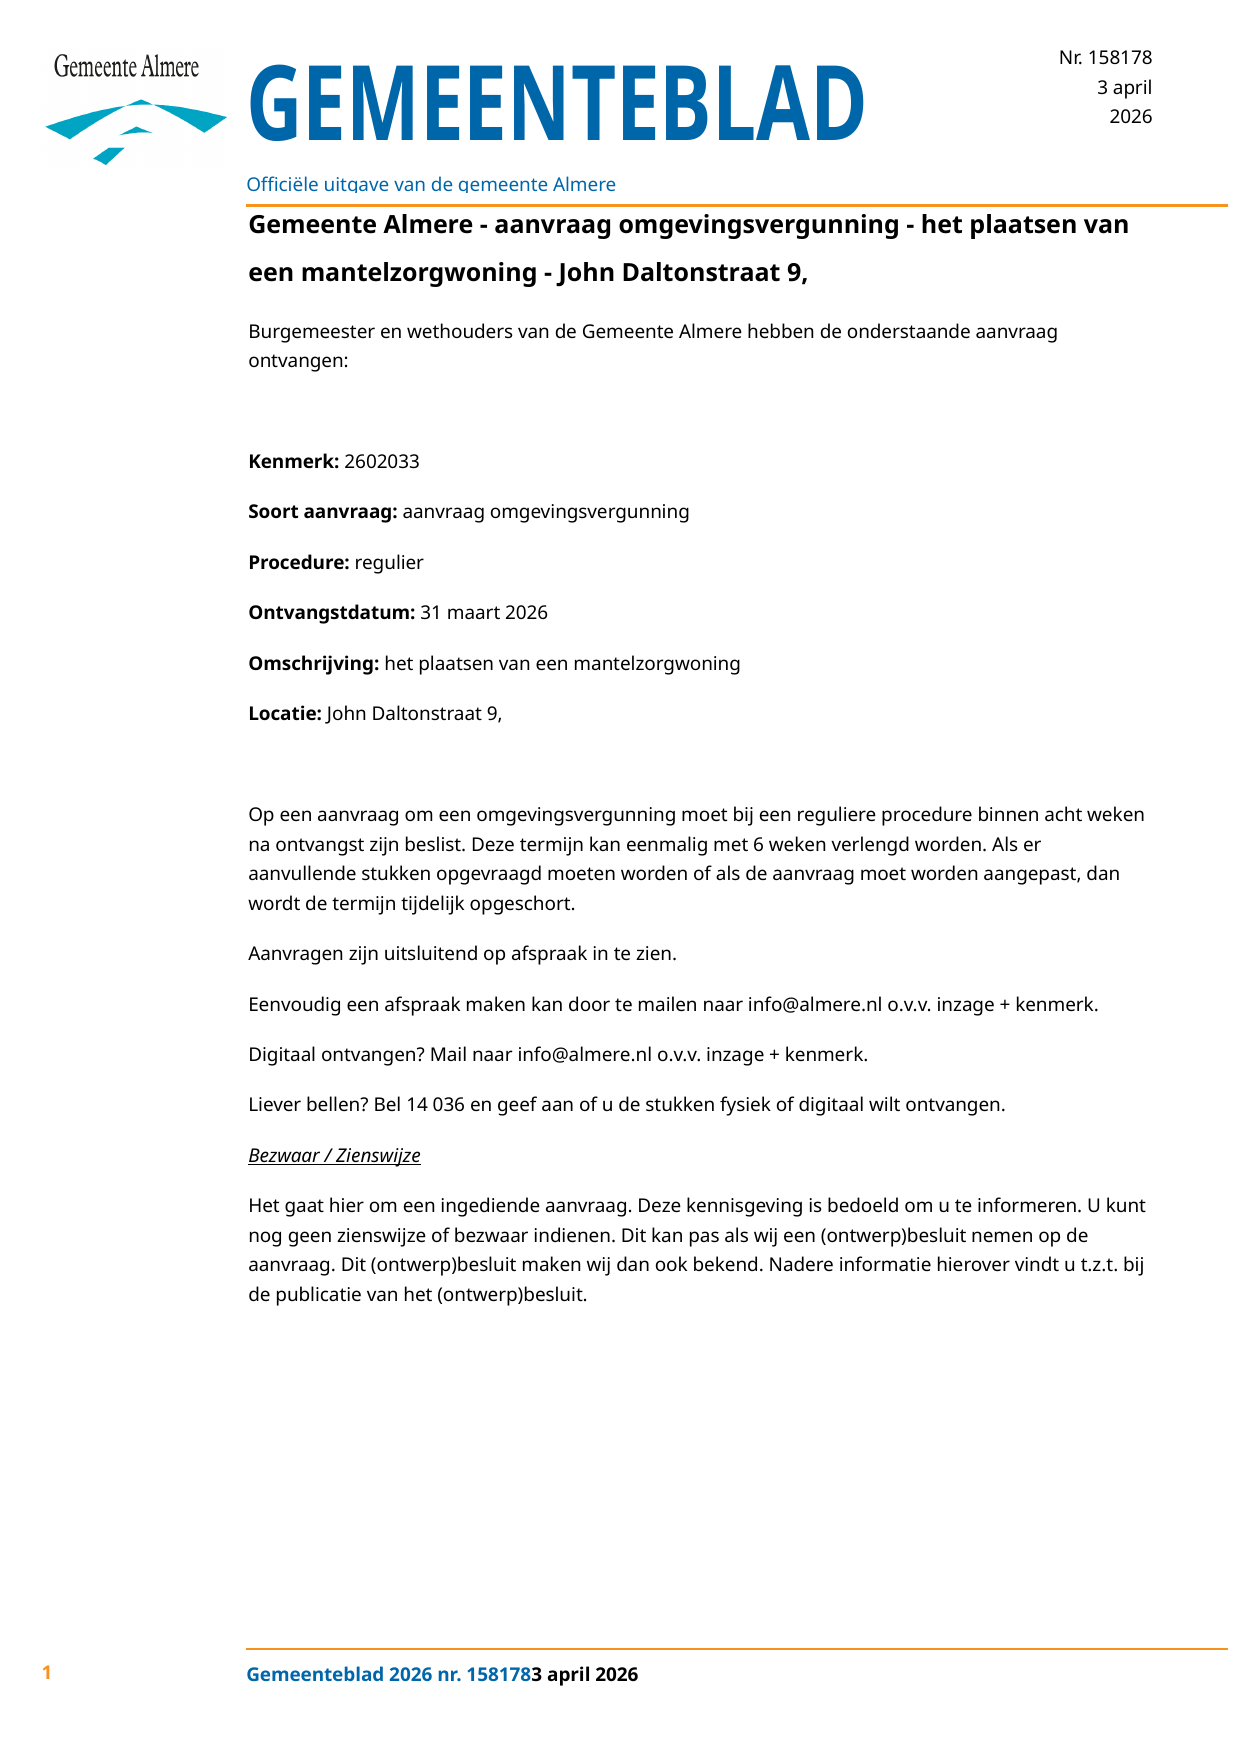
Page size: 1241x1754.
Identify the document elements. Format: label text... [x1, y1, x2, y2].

text Op een aanvraag om een omgevingsvergunning moet bij een reguliere procedure binnen acht weken na ontvangst zijn beslist. Deze termijn kan eenmalig met 6 weken verlengd worden. Als er aanvullende stukken opgevraagd moeten worden of als de aanvraag moet worden aangepast, dan wordt de termijn tijdelijk opgeschort. [248, 801, 1152, 916]
text Gemeente Almere - aanvraag omgevingsvergunning - het plaatsen van een mantelzorgwoning - John Daltonstraat 9, [248, 207, 1152, 288]
text Burgemeester en wethouders van de Gemeente Almere hebben de onderstaande aanvraag ontvangen: [248, 318, 1152, 373]
picture [41, 47, 231, 172]
text Liever bellen? Bel 14 036 en geef aan of u de stukken fysiek of digitaal wilt ontvangen. [248, 1092, 1152, 1117]
text Procedure: regulier [248, 549, 1152, 575]
text Eenvoudig een afspraak maken kan door te mailen naar info@almere.nl o.v.v. inzage + kenmerk. [248, 991, 1152, 1017]
text Kenmerk: 2602033 [248, 448, 1152, 474]
text Soort aanvraag: aanvraag omgevingsvergunning [248, 499, 1152, 524]
text Bezwaar / Zienswijze [248, 1142, 1152, 1168]
text Ontvangstdatum: 31 maart 2026 [248, 599, 1152, 625]
text Locatie: John Daltonstraat 9, [248, 700, 1152, 726]
text Digitaal ontvangen? Mail naar info@almere.nl o.v.v. inzage + kenmerk. [248, 1041, 1152, 1067]
text Omschrijving: het plaatsen van een mantelzorgwoning [248, 650, 1152, 676]
text Aanvragen zijn uitsluitend op afspraak in te zien. [248, 940, 1152, 966]
text Het gaat hier om een ingediende aanvraag. Deze kennisgeving is bedoeld om u te informeren. U kunt nog geen zienswijze of bezwaar indienen. Dit kan pas als wij een (ontwerp)besluit nemen op de aanvraag. Dit (ontwerp)besluit maken wij dan ook bekend. Nadere informatie hierover vindt u t.z.t. bij de publicatie van het (ontwerp)besluit. [248, 1192, 1152, 1307]
